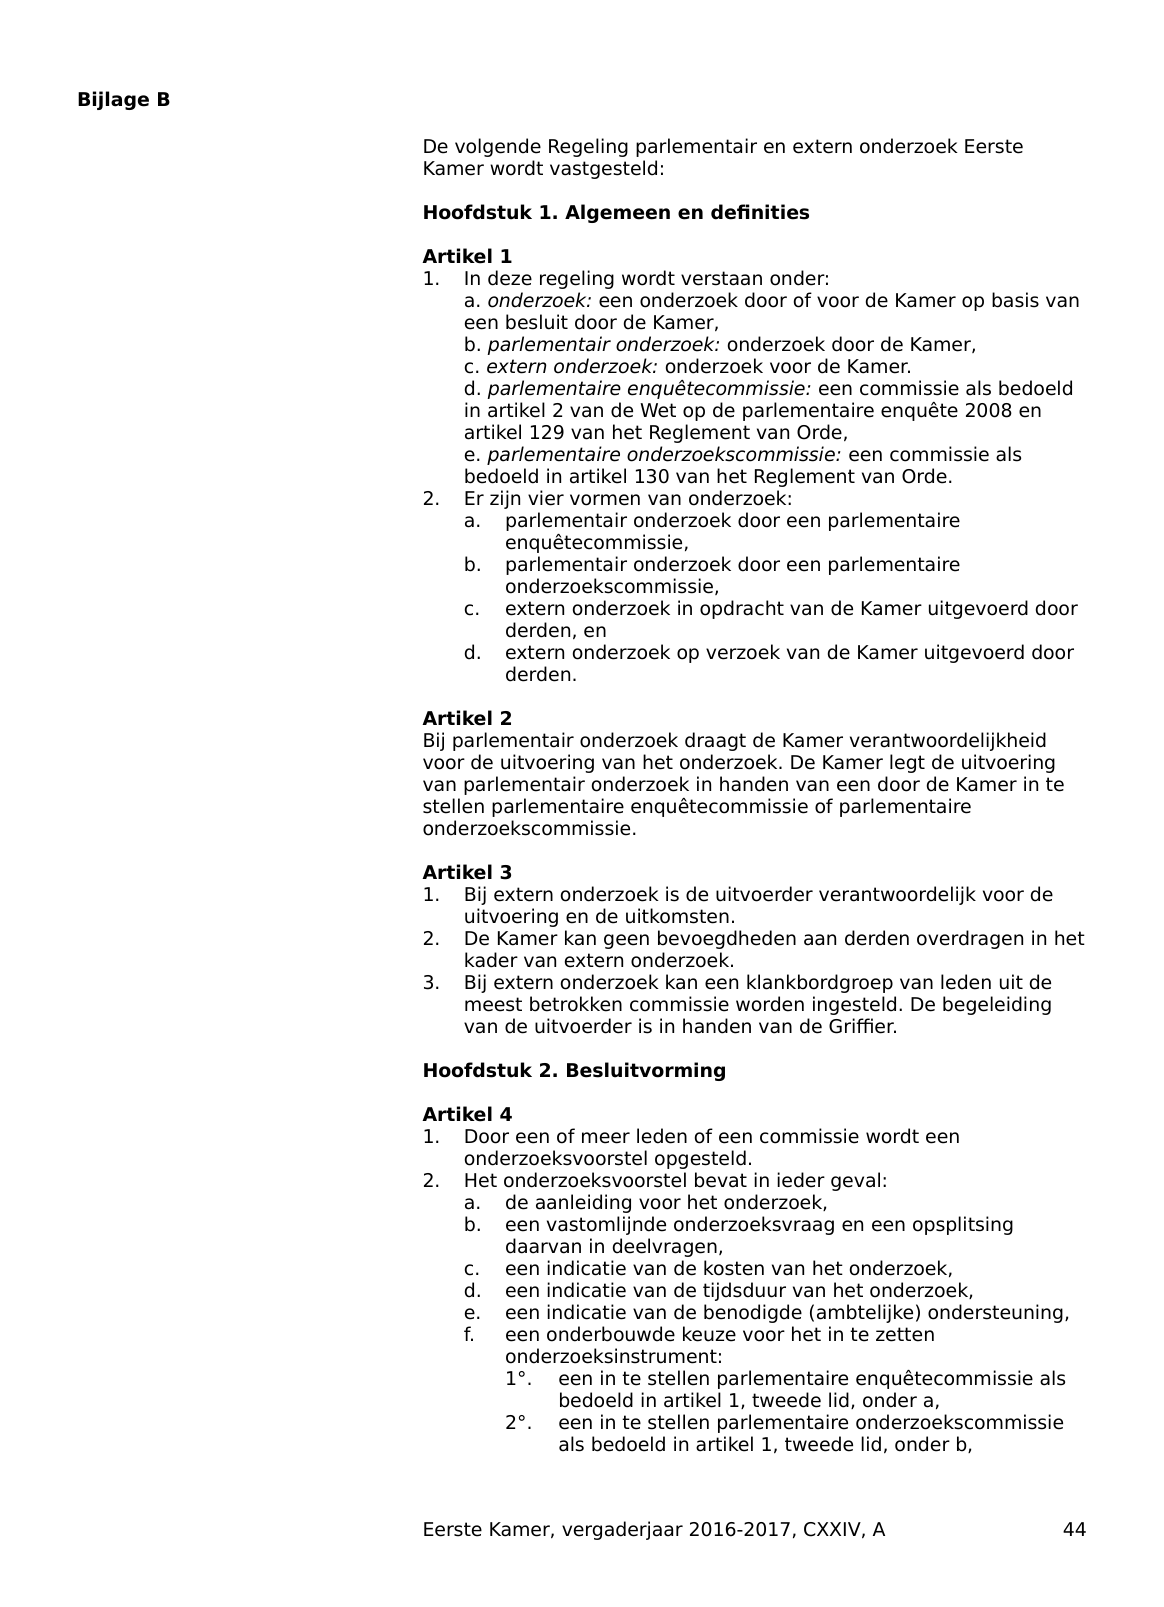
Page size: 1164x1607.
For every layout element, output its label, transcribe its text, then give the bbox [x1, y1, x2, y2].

text 2. De Kamer kan geen bevoegdheden aan derden overdragen in het kader van extern onderzoek. [422, 928, 1087, 972]
subtitle Hoofdstuk 2. Besluitvorming [422, 1060, 1087, 1082]
text b. parlementair onderzoek door een parlementaire onderzoekscommissie, [464, 554, 1087, 598]
subtitle Artikel 2 [422, 708, 1087, 730]
text d. parlementaire enquêtecommissie: een commissie als bedoeld in artikel 2 van de Wet op de parlementaire enquête 2008 en artikel 129 van het Reglement van Orde, [464, 378, 1087, 444]
text d. extern onderzoek op verzoek van de Kamer uitgevoerd door derden. [464, 642, 1087, 686]
text e. een indicatie van de benodigde (ambtelijke) ondersteuning, [464, 1302, 1087, 1324]
subtitle Artikel 4 [422, 1104, 1087, 1126]
text b. parlementair onderzoek: onderzoek door de Kamer, [464, 334, 1087, 356]
text 1. Bij extern onderzoek is de uitvoerder verantwoordelijk voor de uitvoering en de uitkomsten. [422, 884, 1087, 928]
text e. parlementaire onderzoekscommissie: een commissie als bedoeld in artikel 130 van het Reglement van Orde. [464, 444, 1087, 488]
subtitle Artikel 1 [422, 246, 1087, 268]
text 1. Door een of meer leden of een commissie wordt een onderzoeksvoorstel opgesteld. [422, 1126, 1087, 1170]
text d. een indicatie van de tijdsduur van het onderzoek, [464, 1280, 1087, 1302]
text 2. Er zijn vier vormen van onderzoek: [422, 488, 1087, 510]
text 2. Het onderzoeksvoorstel bevat in ieder geval: [422, 1170, 1087, 1192]
text 1. In deze regeling wordt verstaan onder: [422, 268, 1087, 290]
text 1°. een in te stellen parlementaire enquêtecommissie als bedoeld in artikel 1, tweede lid, onder a, [505, 1368, 1087, 1412]
text a. onderzoek: een onderzoek door of voor de Kamer op basis van een besluit door de Kamer, [464, 290, 1087, 334]
subtitle Bijlage B [77, 89, 1087, 111]
text De volgende Regeling parlementair en extern onderzoek Eerste Kamer wordt vastgesteld: [422, 136, 1087, 180]
text 2°. een in te stellen parlementaire onderzoekscommissie als bedoeld in artikel 1, tweede lid, onder b, [505, 1412, 1087, 1456]
text 3. Bij extern onderzoek kan een klankbordgroep van leden uit de meest betrokken commissie worden ingesteld. De begeleiding van de uitvoerder is in handen van de Griffier. [422, 972, 1087, 1038]
text c. extern onderzoek in opdracht van de Kamer uitgevoerd door derden, en [464, 598, 1087, 642]
text a. parlementair onderzoek door een parlementaire enquêtecommissie, [464, 510, 1087, 554]
text c. extern onderzoek: onderzoek voor de Kamer. [464, 356, 1087, 378]
text Bij parlementair onderzoek draagt de Kamer verantwoordelijkheid voor de uitvoering van het onderzoek. De Kamer legt de uitvoering van parlementair onderzoek in handen van een door de Kamer in te stellen parlementaire enquêtecommissie of parlementaire onderzoekscommissie. [422, 730, 1087, 840]
text b. een vastomlijnde onderzoeksvraag en een opsplitsing daarvan in deelvragen, [464, 1214, 1087, 1258]
subtitle Artikel 3 [422, 862, 1087, 884]
text f. een onderbouwde keuze voor het in te zetten onderzoeksinstrument: [464, 1324, 1087, 1368]
subtitle Hoofdstuk 1. Algemeen en definities [422, 202, 1087, 224]
text a. de aanleiding voor het onderzoek, [464, 1192, 1087, 1214]
text c. een indicatie van de kosten van het onderzoek, [464, 1258, 1087, 1280]
